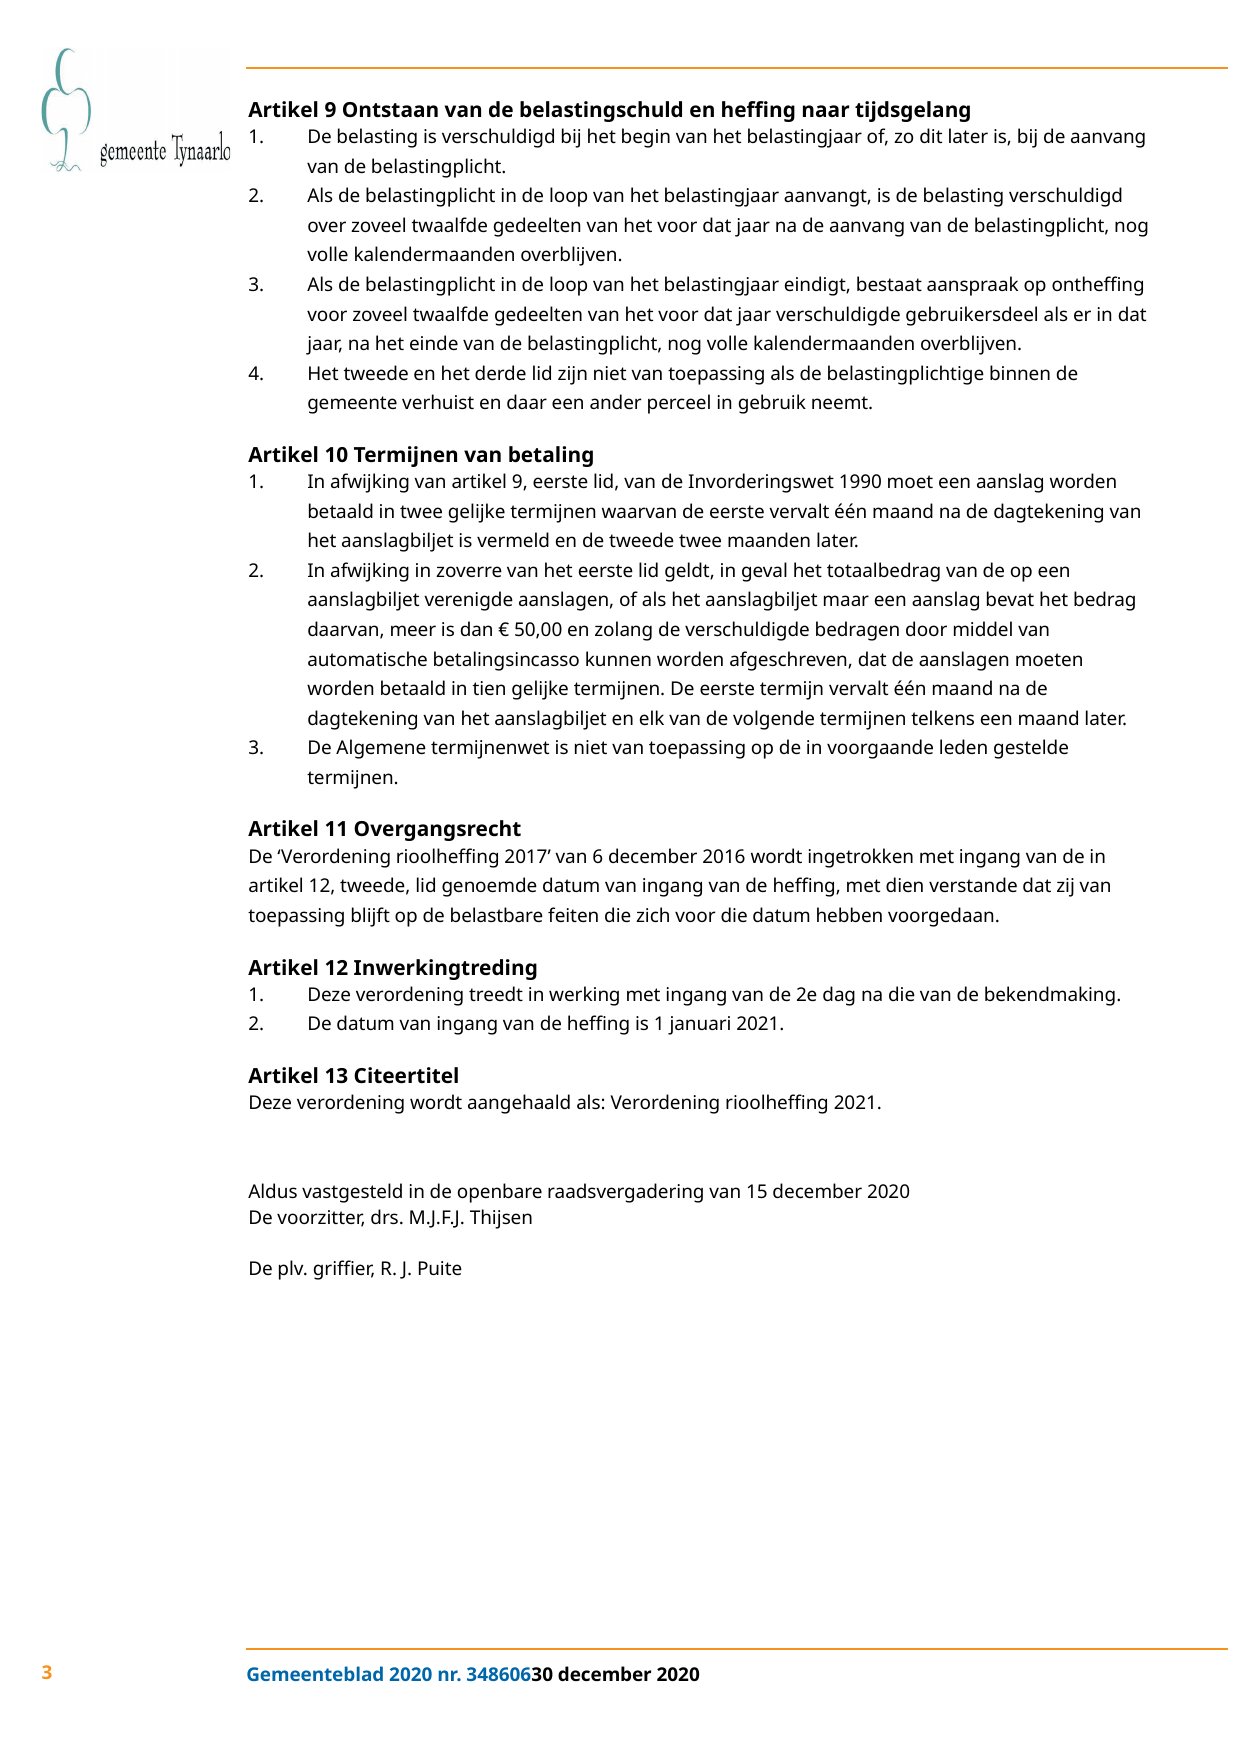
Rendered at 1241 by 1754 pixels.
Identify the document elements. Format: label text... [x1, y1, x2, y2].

text De ‘Verordening rioolheffing 2017’ van 6 december 2016 wordt ingetrokken met ingang van de in artikel 12, tweede, lid genoemde datum van ingang van de heffing, met dien verstande dat zij van toepassing blijft op de belastbare feiten die zich voor die datum hebben voorgedaan. [248, 843, 1152, 928]
list De belasting is verschuldigd bij het begin van het belastingjaar of, zo dit later is, bij de aanvang van de belastingplicht. [248, 123, 1152, 178]
list Als de belastingplicht in de loop van het belastingjaar eindigt, bestaat aanspraak op ontheffing voor zoveel twaalfde gedeelten van het voor dat jaar verschuldigde gebruikersdeel als er in dat jaar, na het einde van de belastingplicht, nog volle kalendermaanden overblijven. [248, 271, 1152, 356]
text Aldus vastgesteld in de openbare raadsvergadering van 15 december 2020 [248, 1178, 1152, 1204]
text Artikel 12 Inwerkingtreding [248, 953, 1152, 981]
text Deze verordening wordt aangehaald als: Verordening rioolheffing 2021. [248, 1089, 1152, 1115]
list In afwijking in zoverre van het eerste lid geldt, in geval het totaalbedrag van de op een aanslagbiljet verenigde aanslagen, of als het aanslagbiljet maar een aanslag bevat het bedrag daarvan, meer is dan € 50,00 en zolang de verschuldigde bedragen door middel van automatische betalingsincasso kunnen worden afgeschreven, dat de aanslagen moeten worden betaald in tien gelijke termijnen. De eerste termijn vervalt één maand na de dagtekening van het aanslagbiljet en elk van de volgende termijnen telkens een maand later. [248, 557, 1152, 731]
text Artikel 10 Termijnen van betaling [248, 440, 1152, 468]
list Het tweede en het derde lid zijn niet van toepassing als de belastingplichtige binnen de gemeente verhuist en daar een ander perceel in gebruik neemt. [248, 360, 1152, 415]
list Als de belastingplicht in de loop van het belastingjaar aanvangt, is de belasting verschuldigd over zoveel twaalfde gedeelten van het voor dat jaar na de aanvang van de belastingplicht, nog volle kalendermaanden overblijven. [248, 182, 1152, 267]
list In afwijking van artikel 9, eerste lid, van de Invorderingswet 1990 moet een aanslag worden betaald in twee gelijke termijnen waarvan de eerste vervalt één maand na de dagtekening van het aanslagbiljet is vermeld en de tweede twee maanden later. [248, 468, 1152, 553]
picture [41, 47, 231, 172]
list De Algemene termijnenwet is niet van toepassing op de in voorgaande leden gestelde termijnen. [248, 734, 1152, 790]
text De voorzitter, drs. M.J.F.J. Thijsen [248, 1204, 1152, 1230]
text Artikel 13 Citeertitel [248, 1061, 1152, 1089]
list Deze verordening treedt in werking met ingang van de 2e dag na die van de bekendmaking. [248, 981, 1152, 1007]
list De datum van ingang van de heffing is 1 januari 2021. [248, 1011, 1152, 1036]
text De plv. griffier, R. J. Puite [248, 1255, 1152, 1281]
text Artikel 9 Ontstaan van de belastingschuld en heffing naar tijdsgelang [248, 95, 1152, 123]
text Artikel 11 Overgangsrecht [248, 814, 1152, 843]
